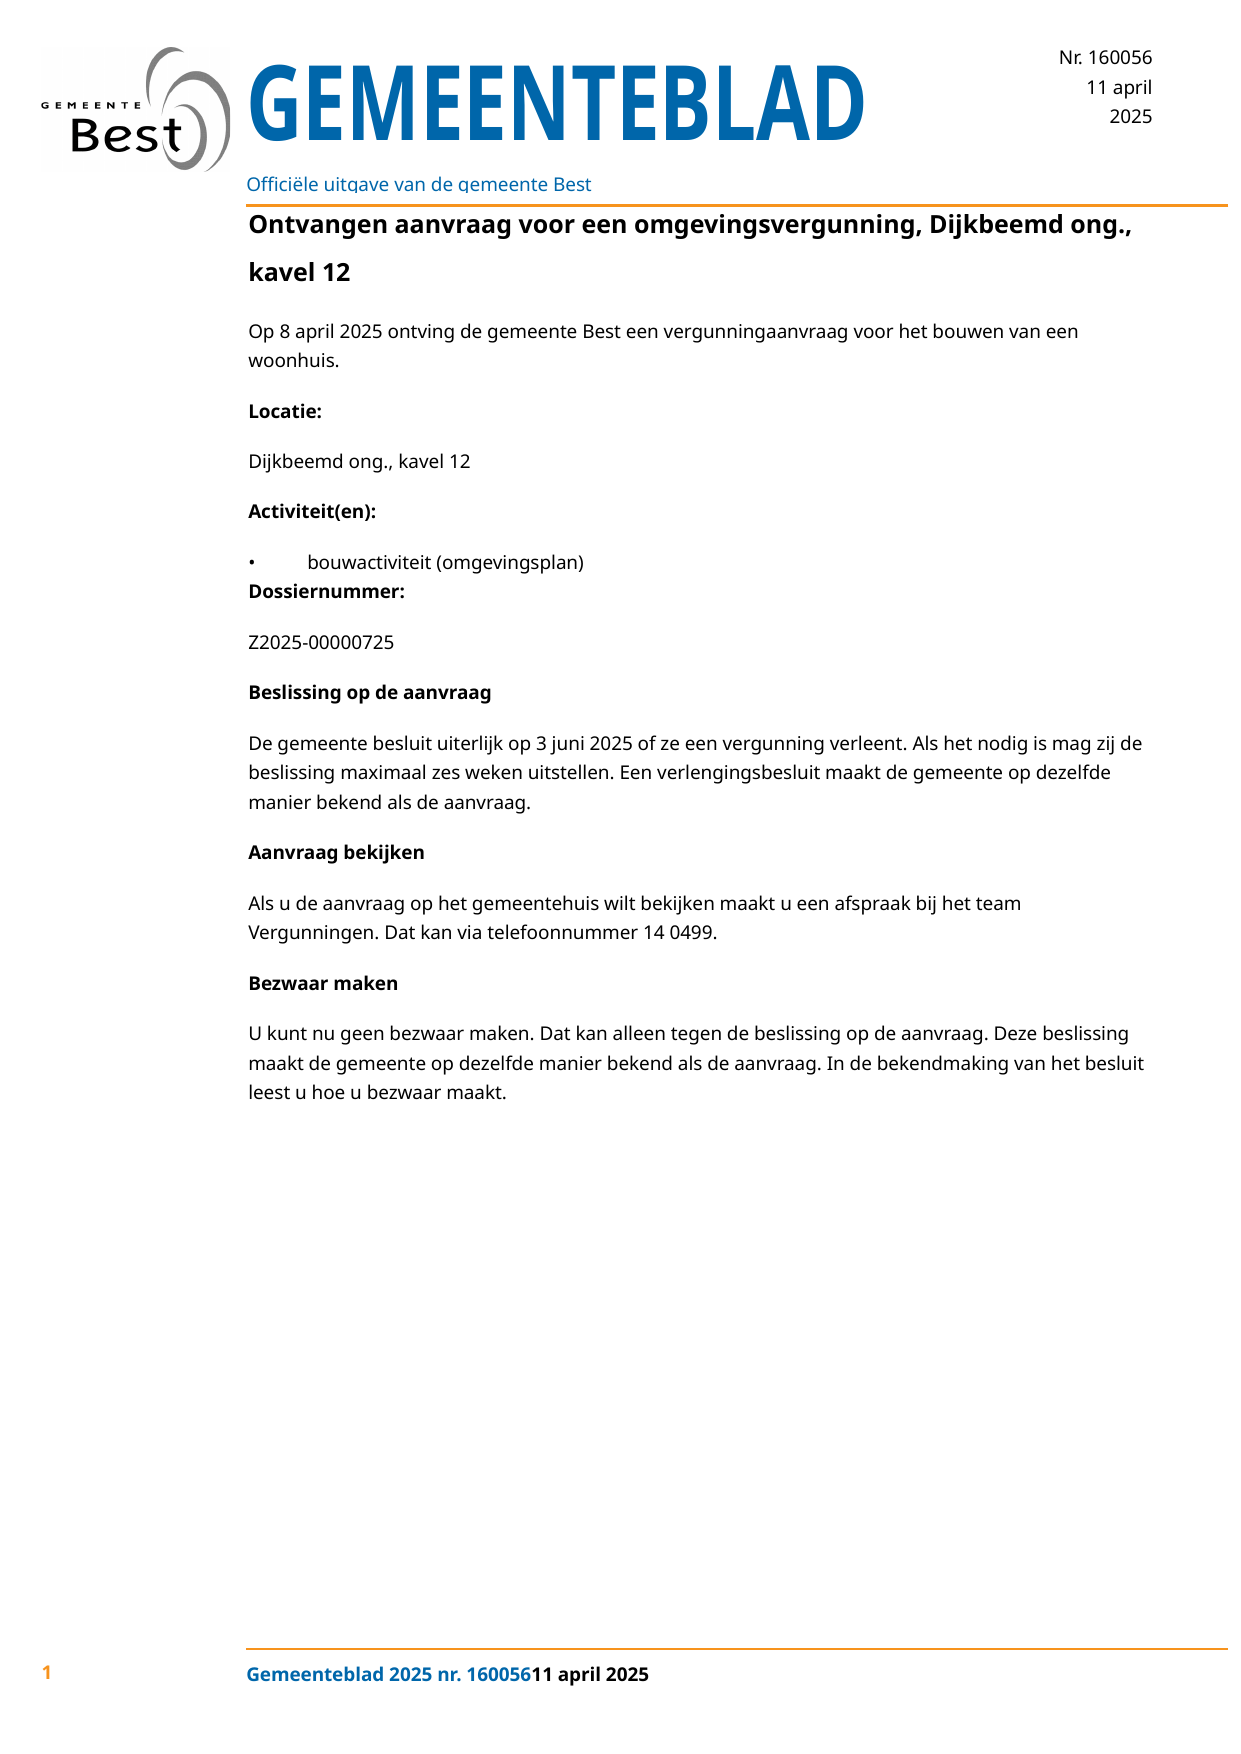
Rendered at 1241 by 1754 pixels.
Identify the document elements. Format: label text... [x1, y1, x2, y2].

text Locatie: [248, 398, 1152, 424]
text Z2025-00000725 [248, 629, 1152, 655]
text Als u de aanvraag op het gemeentehuis wilt bekijken maakt u een afspraak bij het team Vergunningen. Dat kan via telefoonnummer 14 0499. [248, 890, 1152, 945]
text Dossiernummer: [248, 579, 1152, 604]
text U kunt nu geen bezwaar maken. Dat kan alleen tegen de beslissing op de aanvraag. Deze beslissing maakt de gemeente op dezelfde manier bekend als de aanvraag. In de bekendmaking van het besluit leest u hoe u bezwaar maakt. [248, 1020, 1152, 1105]
list bouwactiviteit (omgevingsplan) [248, 549, 1152, 575]
text Beslissing op de aanvraag [248, 679, 1152, 705]
text Ontvangen aanvraag voor een omgevingsvergunning, Dijkbeemd ong., kavel 12 [248, 207, 1152, 288]
text Op 8 april 2025 ontving de gemeente Best een vergunningaanvraag voor het bouwen van een woonhuis. [248, 318, 1152, 373]
text Activiteit(en): [248, 499, 1152, 524]
text Aanvraag bekijken [248, 839, 1152, 865]
text De gemeente besluit uiterlijk op 3 juni 2025 of ze een vergunning verleent. Als het nodig is mag zij de beslissing maximaal zes weken uitstellen. Een verlengingsbesluit maakt de gemeente op dezelfde manier bekend als de aanvraag. [248, 730, 1152, 815]
text Dijkbeemd ong., kavel 12 [248, 448, 1152, 474]
text Bezwaar maken [248, 970, 1152, 996]
picture [41, 47, 231, 172]
